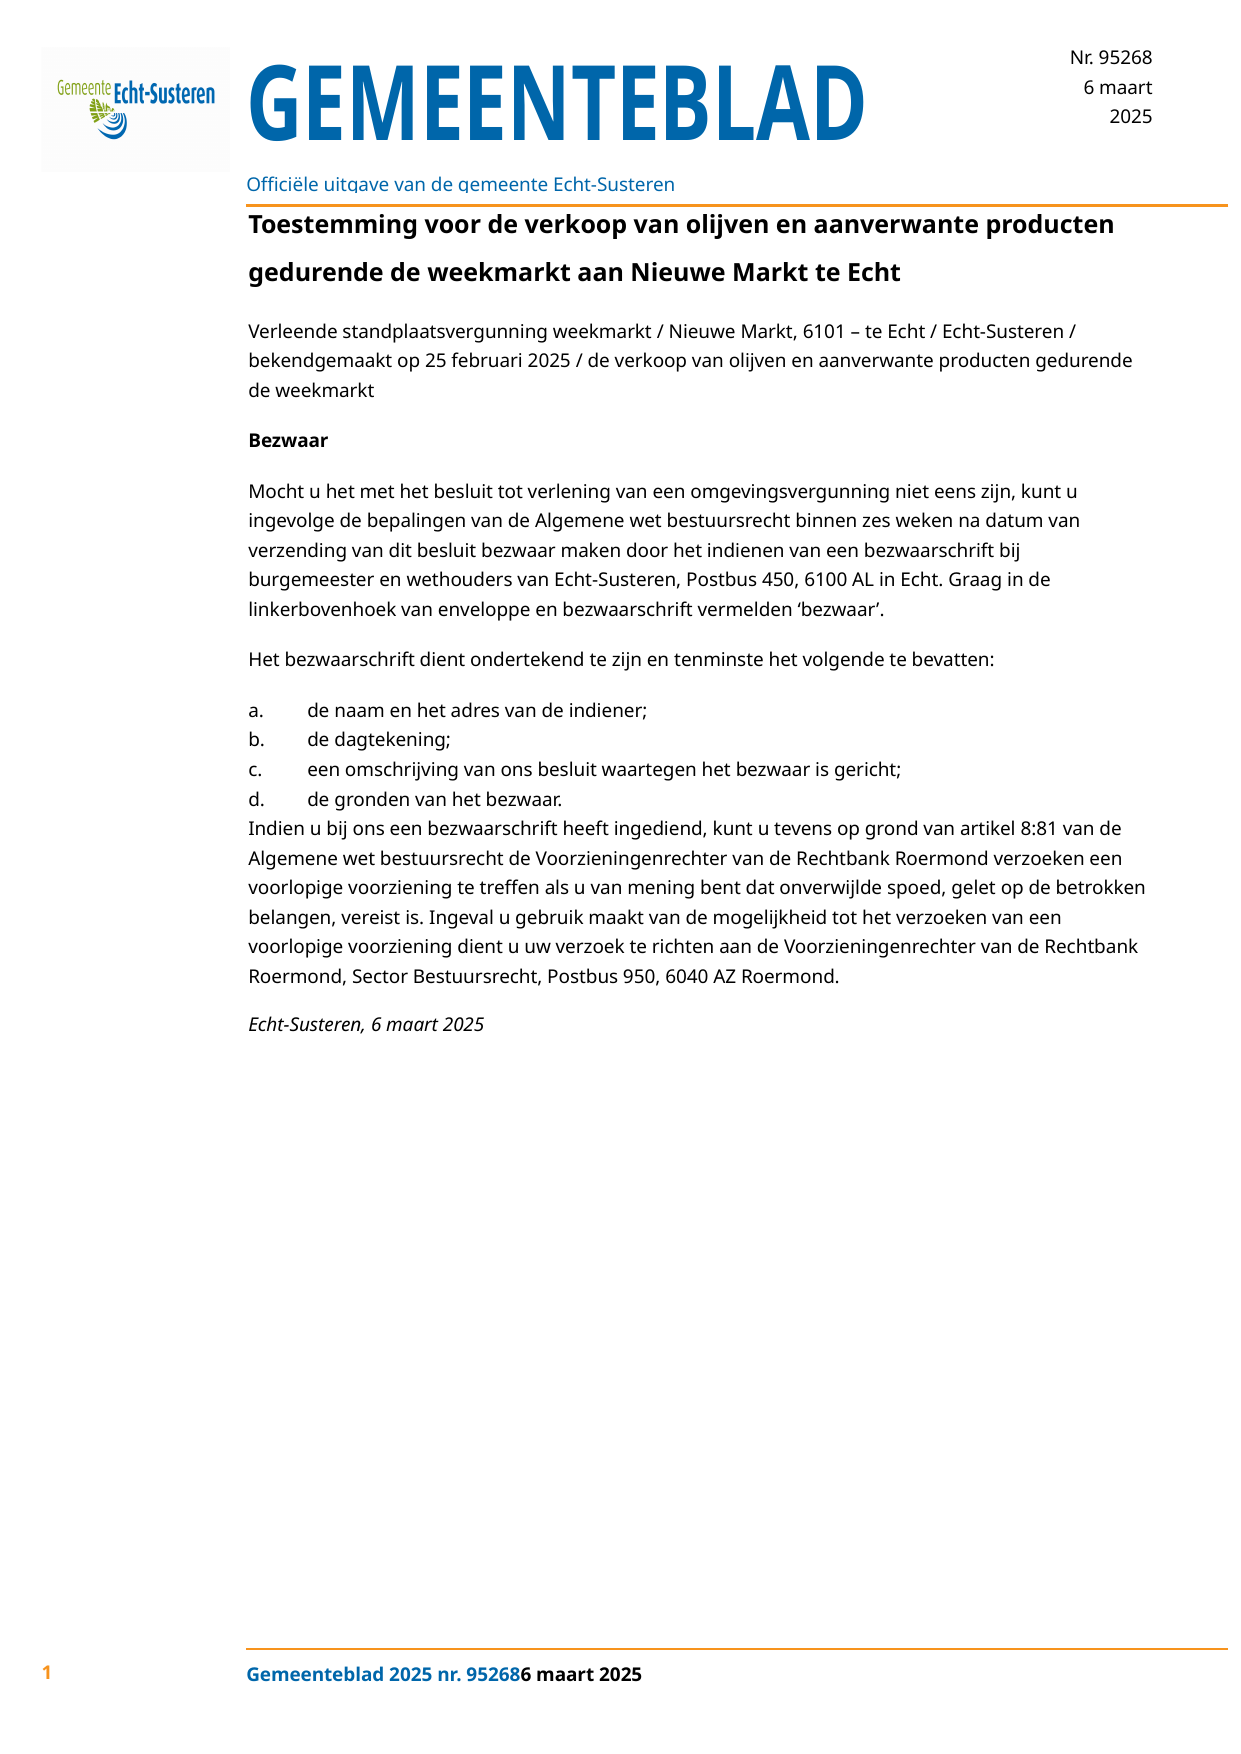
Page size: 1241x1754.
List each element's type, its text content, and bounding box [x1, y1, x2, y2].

text Echt-Susteren, 6 maart 2025 [248, 1011, 1152, 1037]
text Mocht u het met het besluit tot verlening van een omgevingsvergunning niet eens zijn, kunt u ingevolge de bepalingen van de Algemene wet bestuursrecht binnen zes weken na datum van verzending van dit besluit bezwaar maken door het indienen van een bezwaarschrift bij burgemeester en wethouders van Echt-Susteren, Postbus 450, 6100 AL in Echt. Graag in de linkerbovenhoek van enveloppe en bezwaarschrift vermelden ‘bezwaar’. [248, 478, 1152, 622]
text Het bezwaarschrift dient ondertekend te zijn en tenminste het volgende te bevatten: [248, 647, 1152, 672]
text Verleende standplaatsvergunning weekmarkt / Nieuwe Markt, 6101 – te Echt / Echt-Susteren / bekendgemaakt op 25 februari 2025 / de verkoop van olijven en aanverwante producten gedurende de weekmarkt [248, 318, 1152, 403]
picture [41, 47, 231, 172]
list een omschrijving van ons besluit waartegen het bezwaar is gericht; [248, 756, 1152, 782]
list de naam en het adres van de indiener; [248, 697, 1152, 723]
text Indien u bij ons een bezwaarschrift heeft ingediend, kunt u tevens op grond van artikel 8:81 van de Algemene wet bestuursrecht de Voorzieningenrechter van de Rechtbank Roermond verzoeken een voorlopige voorziening te treffen als u van mening bent dat onverwijlde spoed, gelet op de betrokken belangen, vereist is. Ingeval u gebruik maakt van de mogelijkheid tot het verzoeken van een voorlopige voorziening dient u uw verzoek te richten aan de Voorzieningenrechter van de Rechtbank Roermond, Sector Bestuursrecht, Postbus 950, 6040 AZ Roermond. [248, 815, 1152, 989]
list de dagtekening; [248, 727, 1152, 752]
text Bezwaar [248, 427, 1152, 453]
list de gronden van het bezwaar. [248, 786, 1152, 812]
text Toestemming voor de verkoop van olijven en aanverwante producten gedurende de weekmarkt aan Nieuwe Markt te Echt [248, 207, 1152, 288]
